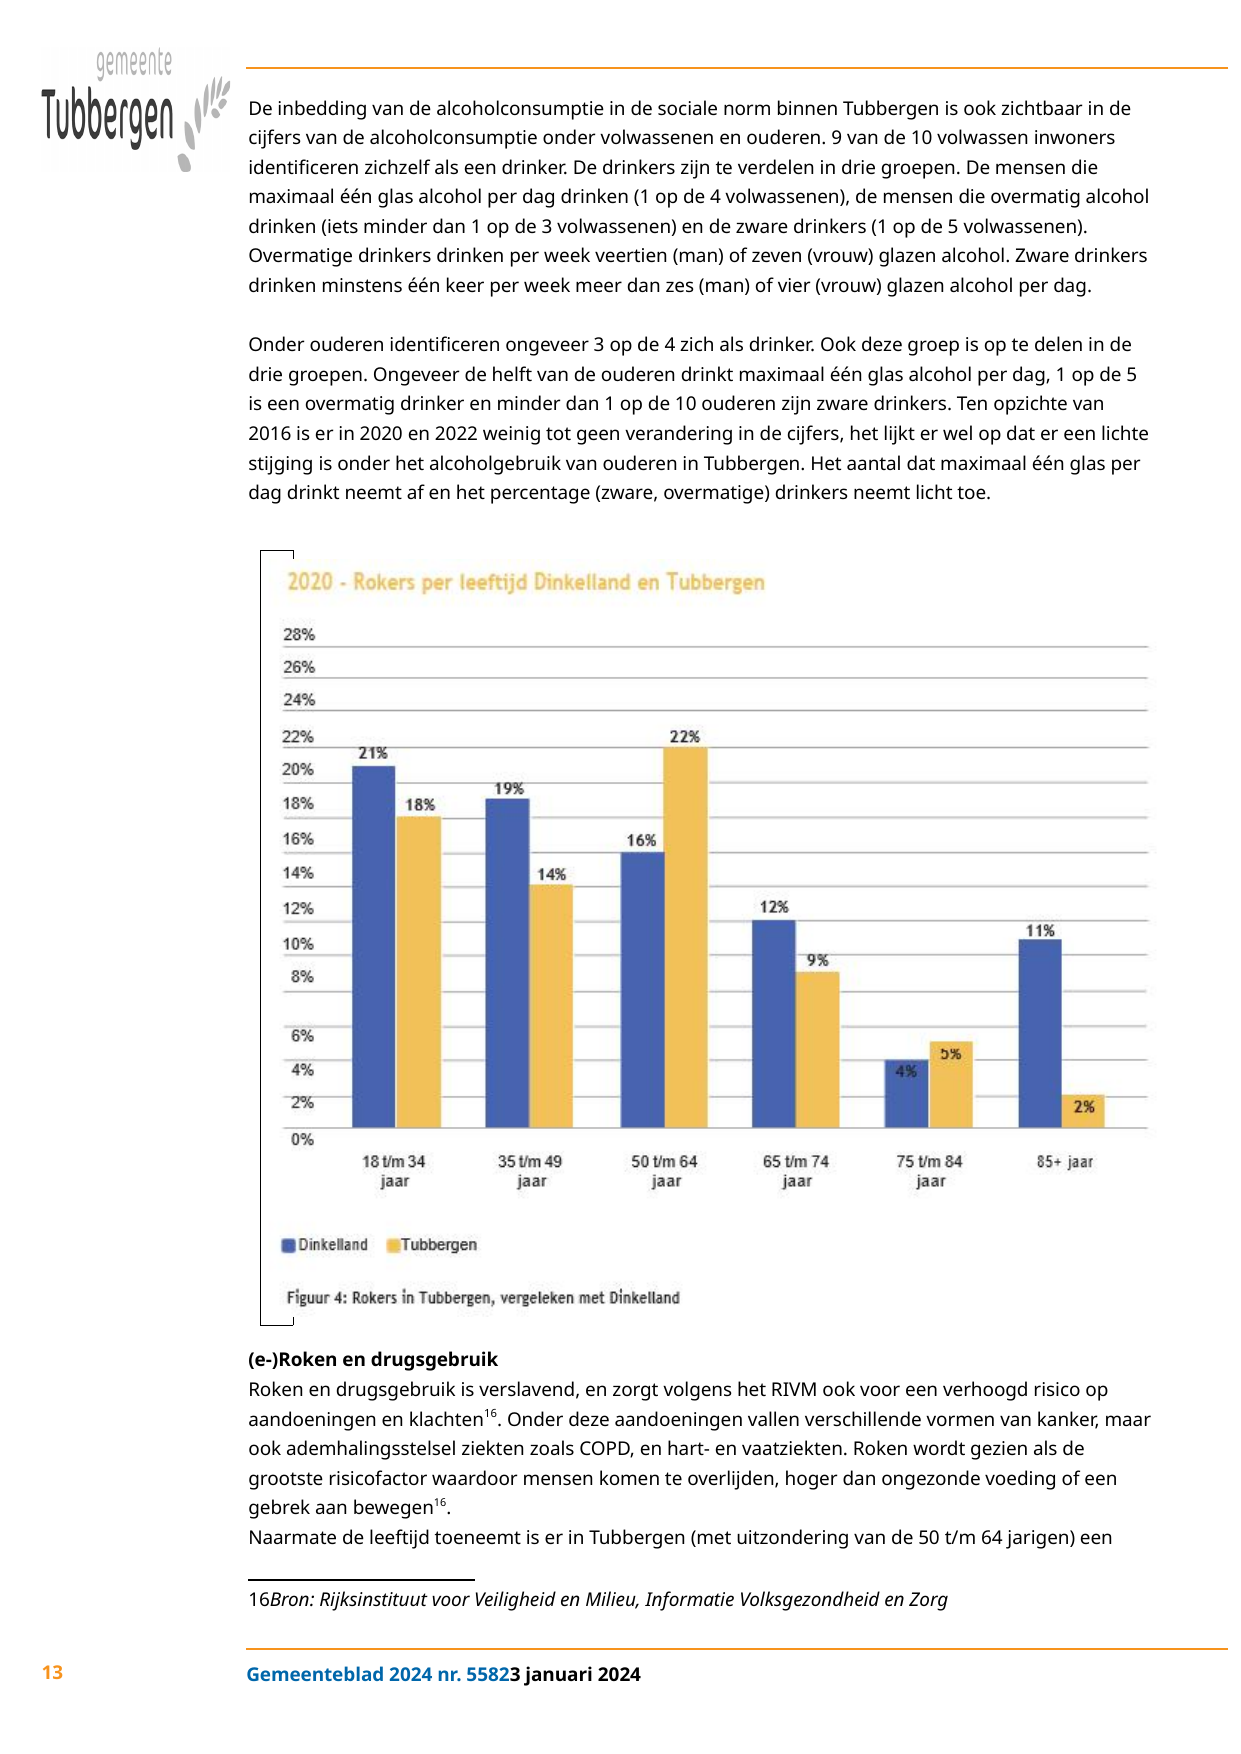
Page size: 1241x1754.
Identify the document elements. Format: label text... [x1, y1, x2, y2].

text Naarmate de leeftijd toeneemt is er in Tubbergen (met uitzondering van de 50 t/m 64 jarigen) een [248, 1524, 1152, 1550]
text (e-)Roken en drugsgebruik [248, 1347, 1152, 1372]
text De inbedding van de alcoholconsumptie in de sociale norm binnen Tubbergen is ook zichtbaar in de cijfers van de alcoholconsumptie onder volwassenen en ouderen. 9 van de 10 volwassen inwoners identificeren zichzelf als een drinker. De drinkers zijn te verdelen in drie groepen. De mensen die maximaal één glas alcohol per dag drinken (1 op de 4 volwassenen), de mensen die overmatig alcohol drinken (iets minder dan 1 op de 3 volwassenen) en de zware drinkers (1 op de 5 volwassenen). Overmatige drinkers drinken per week veertien (man) of zeven (vrouw) glazen alcohol. Zware drinkers drinken minstens één keer per week meer dan zes (man) of vier (vrouw) glazen alcohol per dag. [248, 95, 1152, 298]
text Bron: Rijksinstituut voor Veiligheid en Milieu, Informatie Volksgezondheid en Zorg [248, 1586, 1152, 1612]
text Roken en drugsgebruik is verslavend, en zorgt volgens het RIVM ook voor een verhoogd risico op aandoeningen en klachten16. Onder deze aandoeningen vallen verschillende vormen van kanker, maar ook ademhalingsstelsel ziekten zoals COPD, en hart- en vaatziekten. Roken wordt gezien als de grootste risicofactor waardoor mensen komen te overlijden, hoger dan ongezonde voeding of een gebrek aan bewegen. [248, 1376, 1152, 1520]
picture [41, 47, 231, 172]
picture [268, 559, 1173, 1317]
text Onder ouderen identificeren ongeveer 3 op de 4 zich als drinker. Ook deze groep is op te delen in de drie groepen. Ongeveer de helft van de ouderen drinkt maximaal één glas alcohol per dag, 1 op de 5 is een overmatig drinker en minder dan 1 op de 10 ouderen zijn zware drinkers. Ten opzichte van 2016 is er in 2020 en 2022 weinig tot geen verandering in de cijfers, het lijkt er wel op dat er een lichte stijging is onder het alcoholgebruik van ouderen in Tubbergen. Het aantal dat maximaal één glas per dag drinkt neemt af en het percentage (zware, overmatige) drinkers neemt licht toe. [248, 331, 1152, 505]
